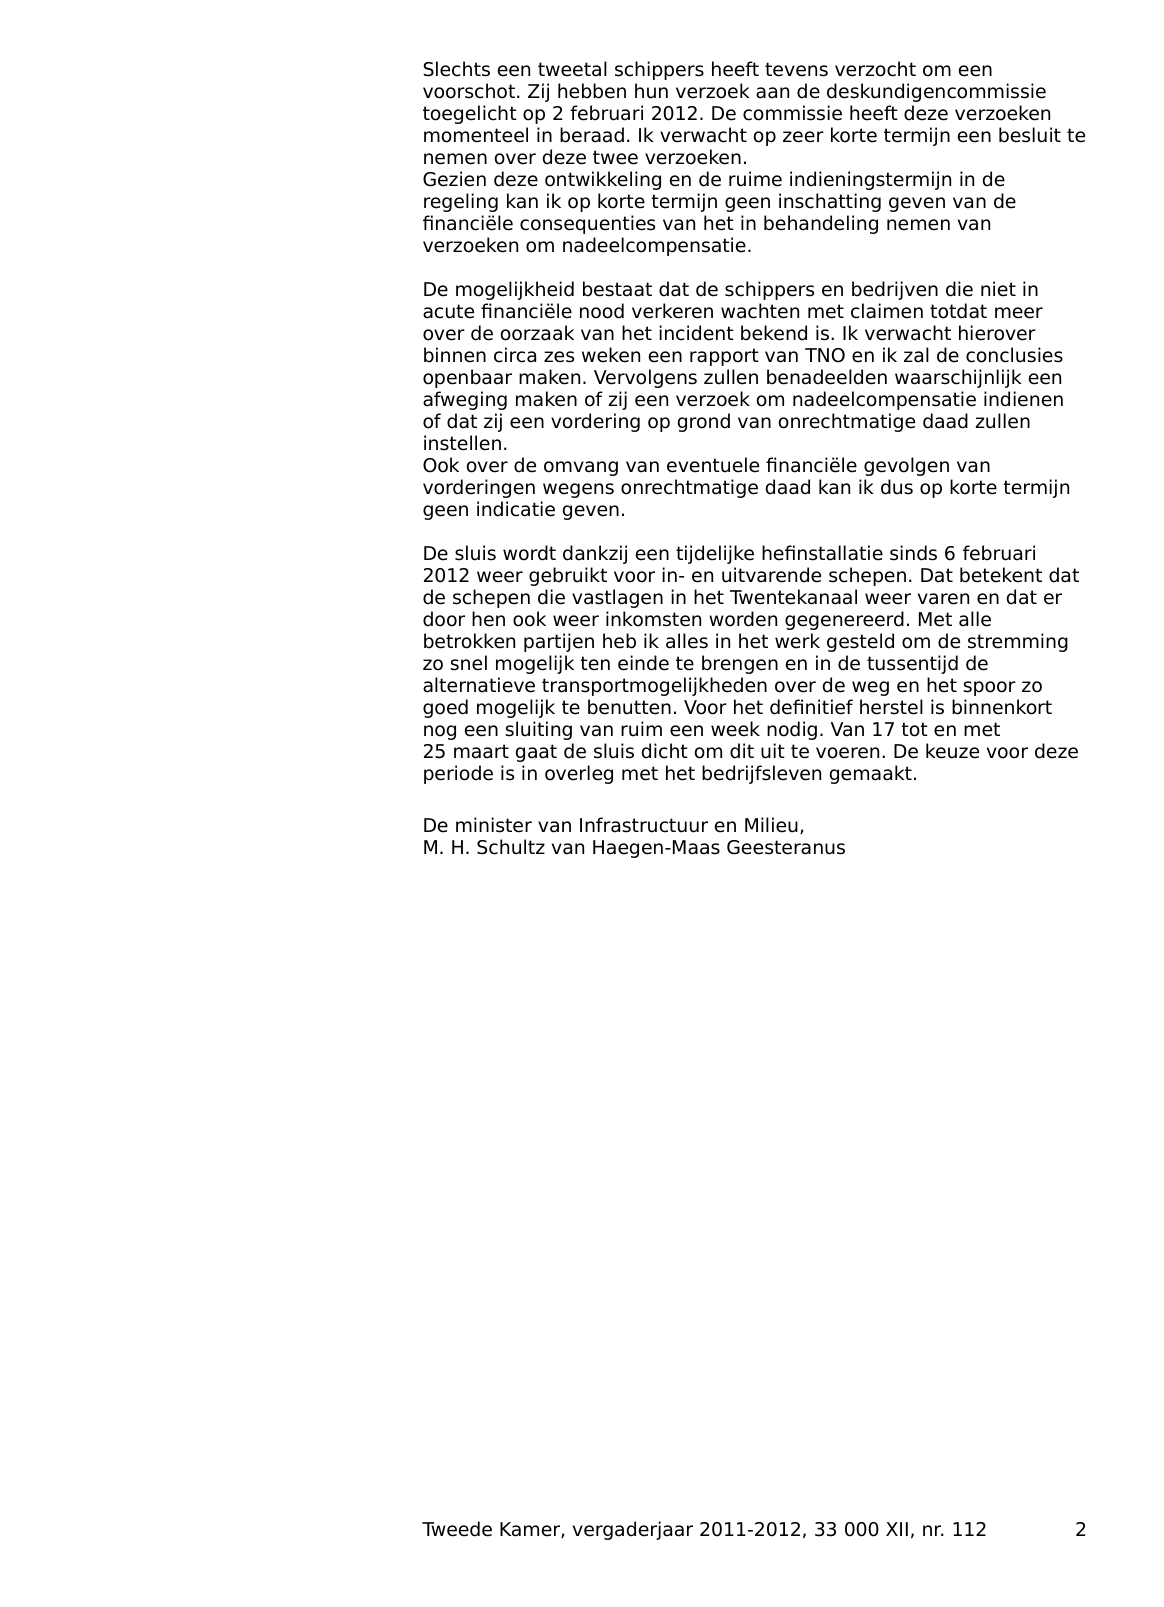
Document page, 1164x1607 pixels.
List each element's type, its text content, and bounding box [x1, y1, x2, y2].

text Gezien deze ontwikkeling en de ruime indieningstermijn in de regeling kan ik op korte termijn geen inschatting geven van de financiële consequenties van het in behandeling nemen van verzoeken om nadeelcompensatie. [422, 169, 1087, 257]
text Ook over de omvang van eventuele financiële gevolgen van vorderingen wegens onrechtmatige daad kan ik dus op korte termijn geen indicatie geven. [422, 455, 1087, 521]
text De sluis wordt dankzij een tijdelijke hefinstallatie sinds 6 februari 2012 weer gebruikt voor in- en uitvarende schepen. Dat betekent dat de schepen die vastlagen in het Twentekanaal weer varen en dat er door hen ook weer inkomsten worden gegenereerd. Met alle betrokken partijen heb ik alles in het werk gesteld om de stremming zo snel mogelijk ten einde te brengen en in de tussentijd de alternatieve transportmogelijkheden over de weg en het spoor zo goed mogelijk te benutten. Voor het definitief herstel is binnenkort nog een sluiting van ruim een week nodig. Van 17 tot en met 25 maart gaat de sluis dicht om dit uit te voeren. De keuze voor deze periode is in overleg met het bedrijfsleven gemaakt. [422, 543, 1087, 785]
text De mogelijkheid bestaat dat de schippers en bedrijven die niet in acute financiële nood verkeren wachten met claimen totdat meer over de oorzaak van het incident bekend is. Ik verwacht hierover binnen circa zes weken een rapport van TNO en ik zal de conclusies openbaar maken. Vervolgens zullen benadeelden waarschijnlijk een afweging maken of zij een verzoek om nadeelcompensatie indienen of dat zij een vordering op grond van onrechtmatige daad zullen instellen. [422, 279, 1087, 455]
text De minister van Infrastructuur en Milieu, M. H. Schultz van Haegen-Maas Geesteranus [422, 815, 1087, 859]
text Slechts een tweetal schippers heeft tevens verzocht om een voorschot. Zij hebben hun verzoek aan de deskundigencommissie toegelicht op 2 februari 2012. De commissie heeft deze verzoeken momenteel in beraad. Ik verwacht op zeer korte termijn een besluit te nemen over deze twee verzoeken. [422, 59, 1087, 169]
